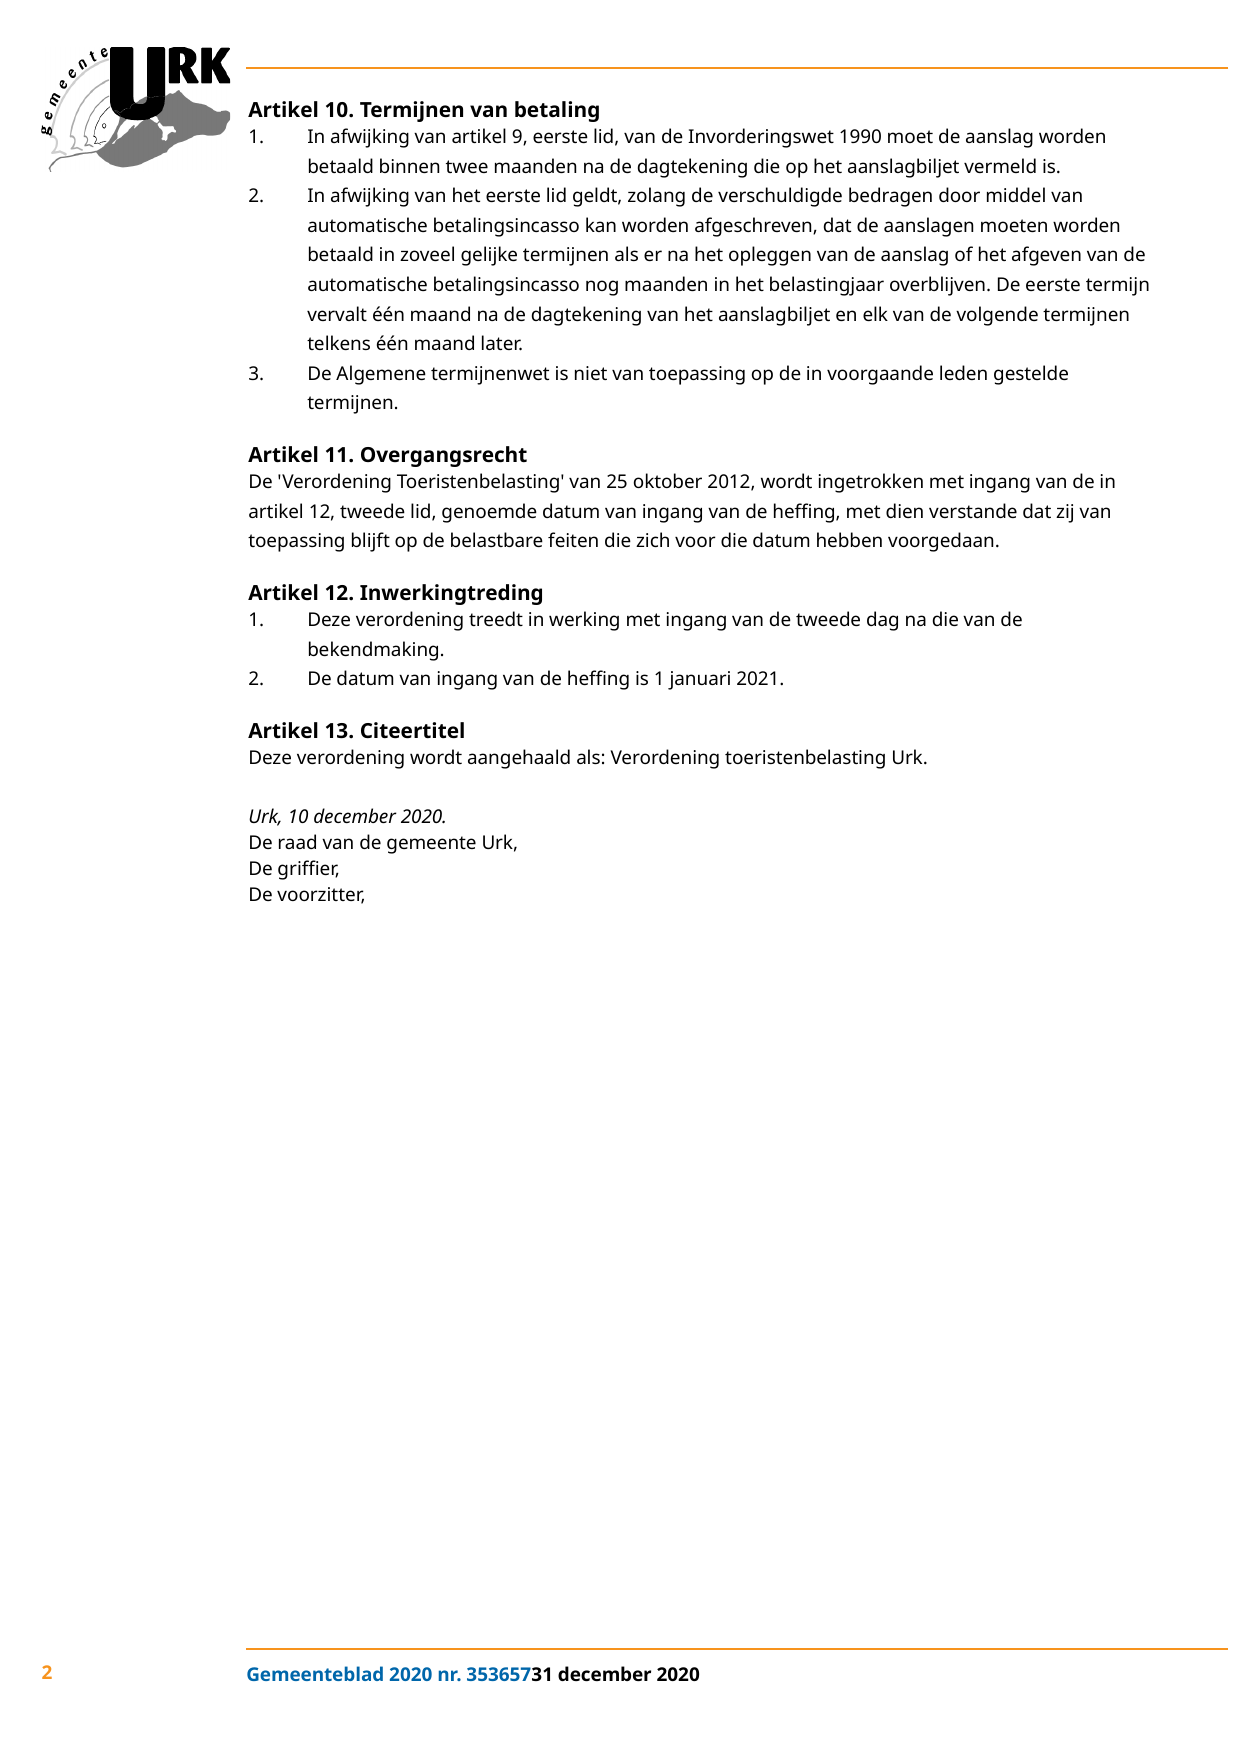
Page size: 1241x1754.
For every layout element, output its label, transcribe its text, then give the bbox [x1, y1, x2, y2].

text De 'Verordening Toeristenbelasting' van 25 oktober 2012, wordt ingetrokken met ingang van de in artikel 12, tweede lid, genoemde datum van ingang van de heffing, met dien verstande dat zij van toepassing blijft op de belastbare feiten die zich voor die datum hebben voorgedaan. [248, 468, 1152, 553]
text Artikel 12. Inwerkingtreding [248, 578, 1152, 606]
text Urk, 10 december 2020. [248, 803, 1152, 829]
text Artikel 11. Overgangsrecht [248, 440, 1152, 468]
text De griffier, [248, 855, 1152, 881]
list In afwijking van het eerste lid geldt, zolang de verschuldigde bedragen door middel van automatische betalingsincasso kan worden afgeschreven, dat de aanslagen moeten worden betaald in zoveel gelijke termijnen als er na het opleggen van de aanslag of het afgeven van de automatische betalingsincasso nog maanden in het belastingjaar overblijven. De eerste termijn vervalt één maand na de dagtekening van het aanslagbiljet en elk van de volgende termijnen telkens één maand later. [248, 182, 1152, 356]
text Artikel 10. Termijnen van betaling [248, 95, 1152, 123]
text De raad van de gemeente Urk, [248, 829, 1152, 855]
text Deze verordening wordt aangehaald als: Verordening toeristenbelasting Urk. [248, 744, 1152, 770]
text Artikel 13. Citeertitel [248, 716, 1152, 744]
list De datum van ingang van de heffing is 1 januari 2021. [248, 666, 1152, 691]
list De Algemene termijnenwet is niet van toepassing op de in voorgaande leden gestelde termijnen. [248, 360, 1152, 415]
list In afwijking van artikel 9, eerste lid, van de Invorderingswet 1990 moet de aanslag worden betaald binnen twee maanden na de dagtekening die op het aanslagbiljet vermeld is. [248, 123, 1152, 178]
list Deze verordening treedt in werking met ingang van de tweede dag na die van de bekendmaking. [248, 606, 1152, 662]
picture [41, 47, 231, 172]
text De voorzitter, [248, 881, 1152, 906]
